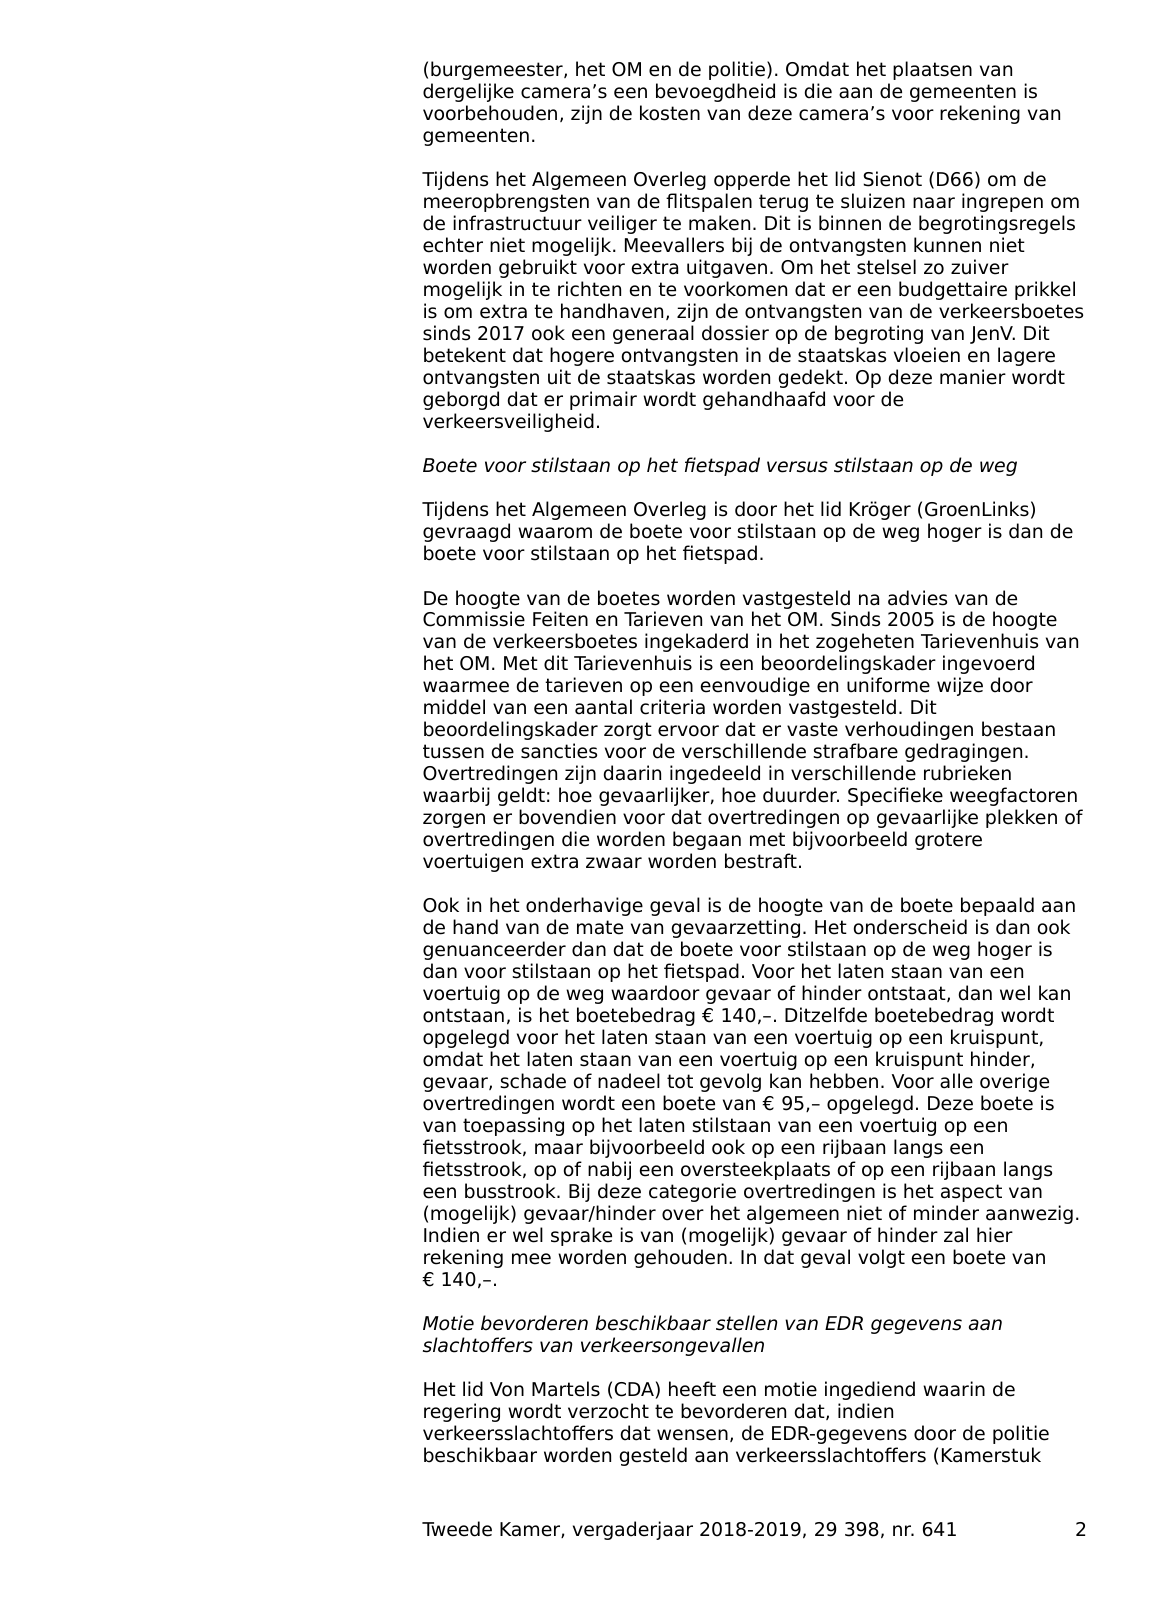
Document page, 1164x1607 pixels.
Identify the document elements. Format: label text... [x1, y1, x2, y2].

text Tijdens het Algemeen Overleg is door het lid Kröger (GroenLinks) gevraagd waarom de boete voor stilstaan op de weg hoger is dan de boete voor stilstaan op het fietspad. [422, 499, 1087, 565]
subtitle Motie bevorderen beschikbaar stellen van EDR gegevens aan slachtoffers van verkeersongevallen [422, 1313, 1087, 1357]
subtitle Boete voor stilstaan op het fietspad versus stilstaan op de weg [422, 455, 1087, 477]
text (burgemeester, het OM en de politie). Omdat het plaatsen van dergelijke camera’s een bevoegdheid is die aan de gemeenten is voorbehouden, zijn de kosten van deze camera’s voor rekening van gemeenten. [422, 59, 1087, 147]
text De hoogte van de boetes worden vastgesteld na advies van de Commissie Feiten en Tarieven van het OM. Sinds 2005 is de hoogte van de verkeersboetes ingekaderd in het zogeheten Tarievenhuis van het OM. Met dit Tarievenhuis is een beoordelingskader ingevoerd waarmee de tarieven op een eenvoudige en uniforme wijze door middel van een aantal criteria worden vastgesteld. Dit beoordelingskader zorgt ervoor dat er vaste verhoudingen bestaan tussen de sancties voor de verschillende strafbare gedragingen. Overtredingen zijn daarin ingedeeld in verschillende rubrieken waarbij geldt: hoe gevaarlijker, hoe duurder. Specifieke weegfactoren zorgen er bovendien voor dat overtredingen op gevaarlijke plekken of overtredingen die worden begaan met bijvoorbeeld grotere voertuigen extra zwaar worden bestraft. [422, 587, 1087, 873]
text Tijdens het Algemeen Overleg opperde het lid Sienot (D66) om de meeropbrengsten van de flitspalen terug te sluizen naar ingrepen om de infrastructuur veiliger te maken. Dit is binnen de begrotingsregels echter niet mogelijk. Meevallers bij de ontvangsten kunnen niet worden gebruikt voor extra uitgaven. Om het stelsel zo zuiver mogelijk in te richten en te voorkomen dat er een budgettaire prikkel is om extra te handhaven, zijn de ontvangsten van de verkeersboetes sinds 2017 ook een generaal dossier op de begroting van JenV. Dit betekent dat hogere ontvangsten in de staatskas vloeien en lagere ontvangsten uit de staatskas worden gedekt. Op deze manier wordt geborgd dat er primair wordt gehandhaafd voor de verkeersveiligheid. [422, 169, 1087, 433]
text Het lid Von Martels (CDA) heeft een motie ingediend waarin de regering wordt verzocht te bevorderen dat, indien verkeersslachtoffers dat wensen, de EDR-gegevens door de politie beschikbaar worden gesteld aan verkeersslachtoffers (Kamerstuk [422, 1379, 1087, 1467]
text Ook in het onderhavige geval is de hoogte van de boete bepaald aan de hand van de mate van gevaarzetting. Het onderscheid is dan ook genuanceerder dan dat de boete voor stilstaan op de weg hoger is dan voor stilstaan op het fietspad. Voor het laten staan van een voertuig op de weg waardoor gevaar of hinder ontstaat, dan wel kan ontstaan, is het boetebedrag € 140,–. Ditzelfde boetebedrag wordt opgelegd voor het laten staan van een voertuig op een kruispunt, omdat het laten staan van een voertuig op een kruispunt hinder, gevaar, schade of nadeel tot gevolg kan hebben. Voor alle overige overtredingen wordt een boete van € 95,– opgelegd. Deze boete is van toepassing op het laten stilstaan van een voertuig op een fietsstrook, maar bijvoorbeeld ook op een rijbaan langs een fietsstrook, op of nabij een oversteekplaats of op een rijbaan langs een busstrook. Bij deze categorie overtredingen is het aspect van (mogelijk) gevaar/hinder over het algemeen niet of minder aanwezig. Indien er wel sprake is van (mogelijk) gevaar of hinder zal hier rekening mee worden gehouden. In dat geval volgt een boete van € 140,–. [422, 895, 1087, 1291]
